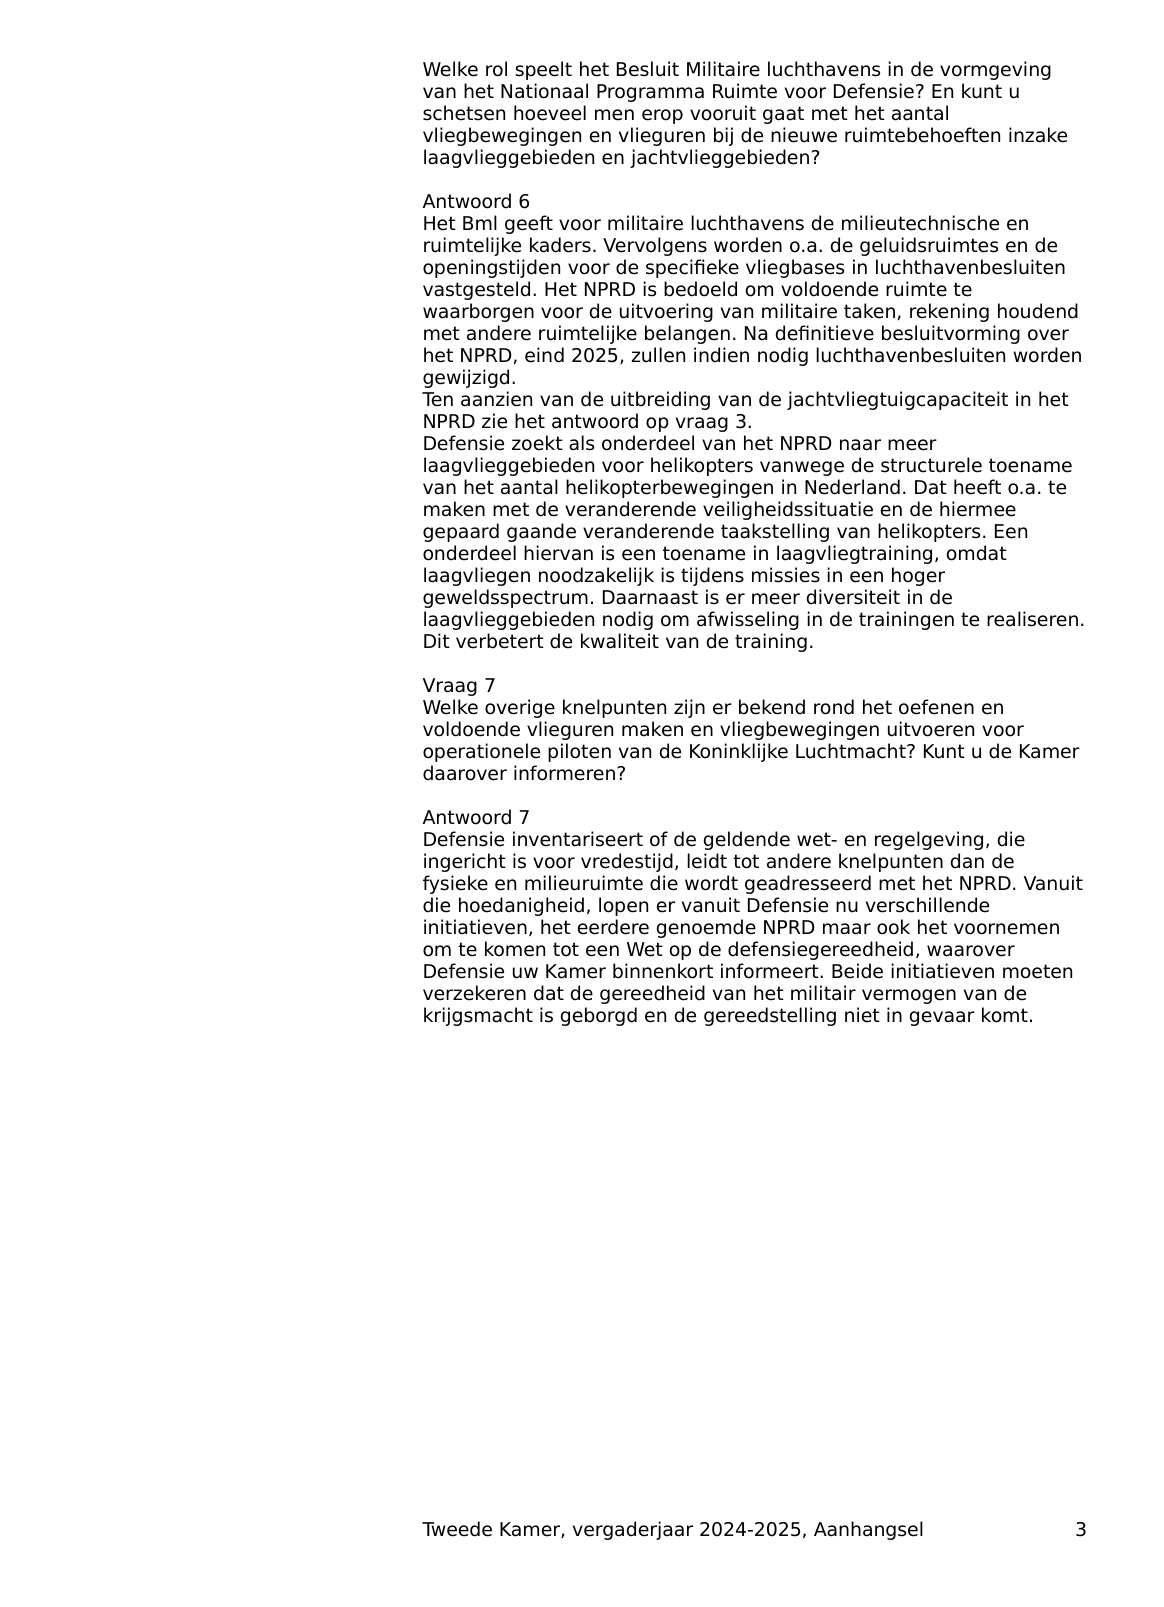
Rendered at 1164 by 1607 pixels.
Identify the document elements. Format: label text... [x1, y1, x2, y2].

text Ten aanzien van de uitbreiding van de jachtvliegtuigcapaciteit in het NPRD zie het antwoord op vraag 3. [422, 389, 1087, 433]
text Defensie inventariseert of de geldende wet- en regelgeving, die ingericht is voor vredestijd, leidt tot andere knelpunten dan de fysieke en milieuruimte die wordt geadresseerd met het NPRD. Vanuit die hoedanigheid, lopen er vanuit Defensie nu verschillende initiatieven, het eerdere genoemde NPRD maar ook het voornemen om te komen tot een Wet op de defensiegereedheid, waarover Defensie uw Kamer binnenkort informeert. Beide initiatieven moeten verzekeren dat de gereedheid van het militair vermogen van de krijgsmacht is geborgd en de gereedstelling niet in gevaar komt. [422, 829, 1087, 1027]
text Welke overige knelpunten zijn er bekend rond het oefenen en voldoende vlieguren maken en vliegbewegingen uitvoeren voor operationele piloten van de Koninklijke Luchtmacht? Kunt u de Kamer daarover informeren? [422, 697, 1087, 785]
text Het Bml geeft voor militaire luchthavens de milieutechnische en ruimtelijke kaders. Vervolgens worden o.a. de geluidsruimtes en de openingstijden voor de specifieke vliegbases in luchthavenbesluiten vastgesteld. Het NPRD is bedoeld om voldoende ruimte te waarborgen voor de uitvoering van militaire taken, rekening houdend met andere ruimtelijke belangen. Na definitieve besluitvorming over het NPRD, eind 2025, zullen indien nodig luchthavenbesluiten worden gewijzigd. [422, 213, 1087, 389]
text Antwoord 7 [422, 807, 1087, 829]
text Defensie zoekt als onderdeel van het NPRD naar meer laagvlieggebieden voor helikopters vanwege de structurele toename van het aantal helikopterbewegingen in Nederland. Dat heeft o.a. te maken met de veranderende veiligheidssituatie en de hiermee gepaard gaande veranderende taakstelling van helikopters. Een onderdeel hiervan is een toename in laagvliegtraining, omdat laagvliegen noodzakelijk is tijdens missies in een hoger geweldsspectrum. Daarnaast is er meer diversiteit in de laagvlieggebieden nodig om afwisseling in de trainingen te realiseren. Dit verbetert de kwaliteit van de training. [422, 433, 1087, 653]
text Welke rol speelt het Besluit Militaire luchthavens in de vormgeving van het Nationaal Programma Ruimte voor Defensie? En kunt u schetsen hoeveel men erop vooruit gaat met het aantal vliegbewegingen en vlieguren bij de nieuwe ruimtebehoeften inzake laagvlieggebieden en jachtvlieggebieden? [422, 59, 1087, 169]
text Antwoord 6 [422, 191, 1087, 213]
text Vraag 7 [422, 675, 1087, 697]
